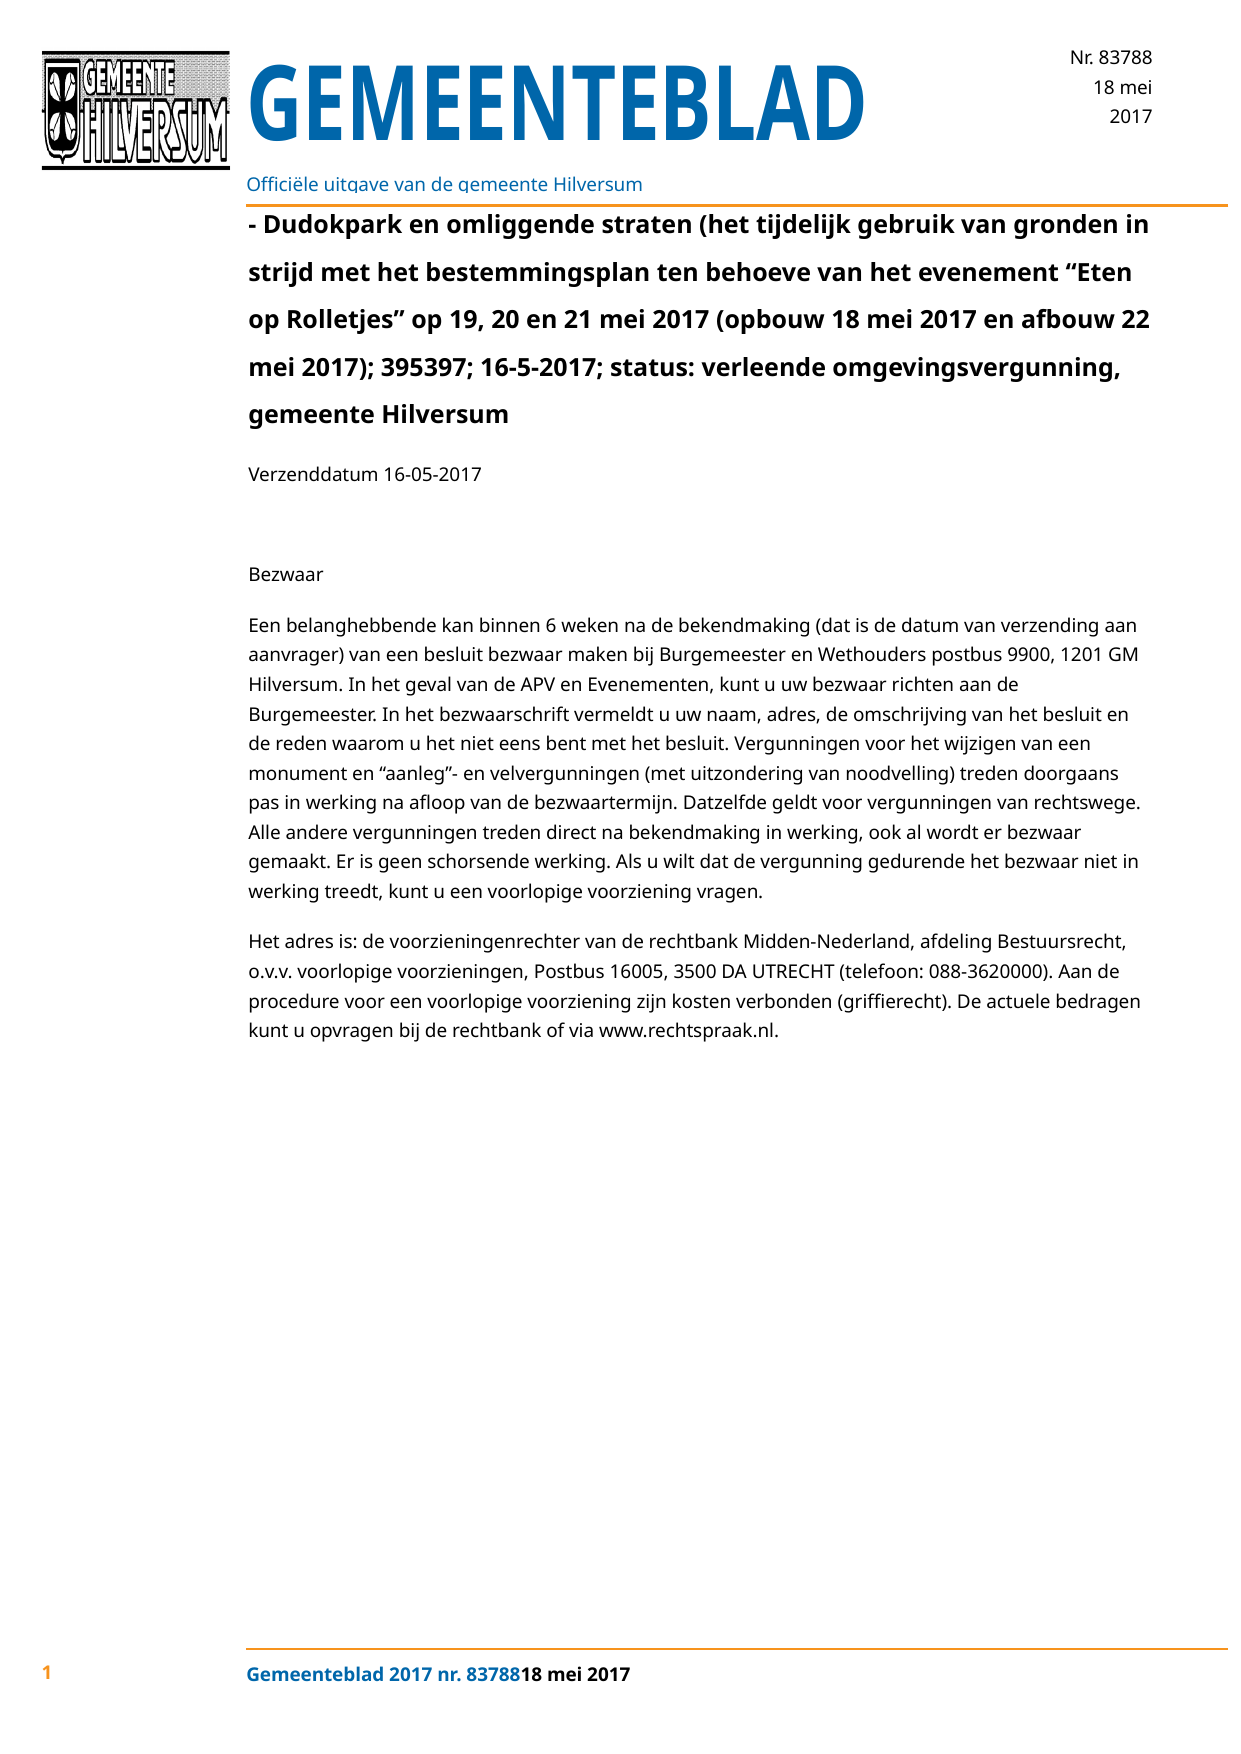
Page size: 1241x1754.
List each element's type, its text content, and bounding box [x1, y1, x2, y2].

text Bezwaar [248, 562, 1152, 587]
text Een belanghebbende kan binnen 6 weken na de bekendmaking (dat is de datum van verzending aan aanvrager) van een besluit bezwaar maken bij Burgemeester en Wethouders postbus 9900, 1201 GM Hilversum. In het geval van de APV en Evenementen, kunt u uw bezwaar richten aan de Burgemeester. In het bezwaarschrift vermeldt u uw naam, adres, de omschrijving van het besluit en de reden waarom u het niet eens bent met het besluit. Vergunningen voor het wijzigen van een monument en “aanleg”- en velvergunningen (met uitzondering van noodvelling) treden doorgaans pas in werking na afloop van de bezwaartermijn. Datzelfde geldt voor vergunningen van rechtswege. Alle andere vergunningen treden direct na bekendmaking in werking, ook al wordt er bezwaar gemaakt. Er is geen schorsende werking. Als u wilt dat de vergunning gedurende het bezwaar niet in werking treedt, kunt u een voorlopige voorziening vragen. [248, 612, 1152, 904]
text Verzenddatum 16-05-2017 [248, 461, 1152, 486]
picture [41, 47, 231, 172]
text Het adres is: de voorzieningenrechter van de rechtbank Midden-Nederland, afdeling Bestuursrecht, o.v.v. voorlopige voorzieningen, Postbus 16005, 3500 DA UTRECHT (telefoon: 088-3620000). Aan de procedure voor een voorlopige voorziening zijn kosten verbonden (griffierecht). De actuele bedragen kunt u opvragen bij de rechtbank of via www.rechtspraak.nl. [248, 929, 1152, 1043]
text - Dudokpark en omliggende straten (het tijdelijk gebruik van gronden in strijd met het bestemmingsplan ten behoeve van het evenement “Eten op Rolletjes” op 19, 20 en 21 mei 2017 (opbouw 18 mei 2017 en afbouw 22 mei 2017); 395397; 16-5-2017; status: verleende omgevingsvergunning, gemeente Hilversum [248, 207, 1152, 431]
